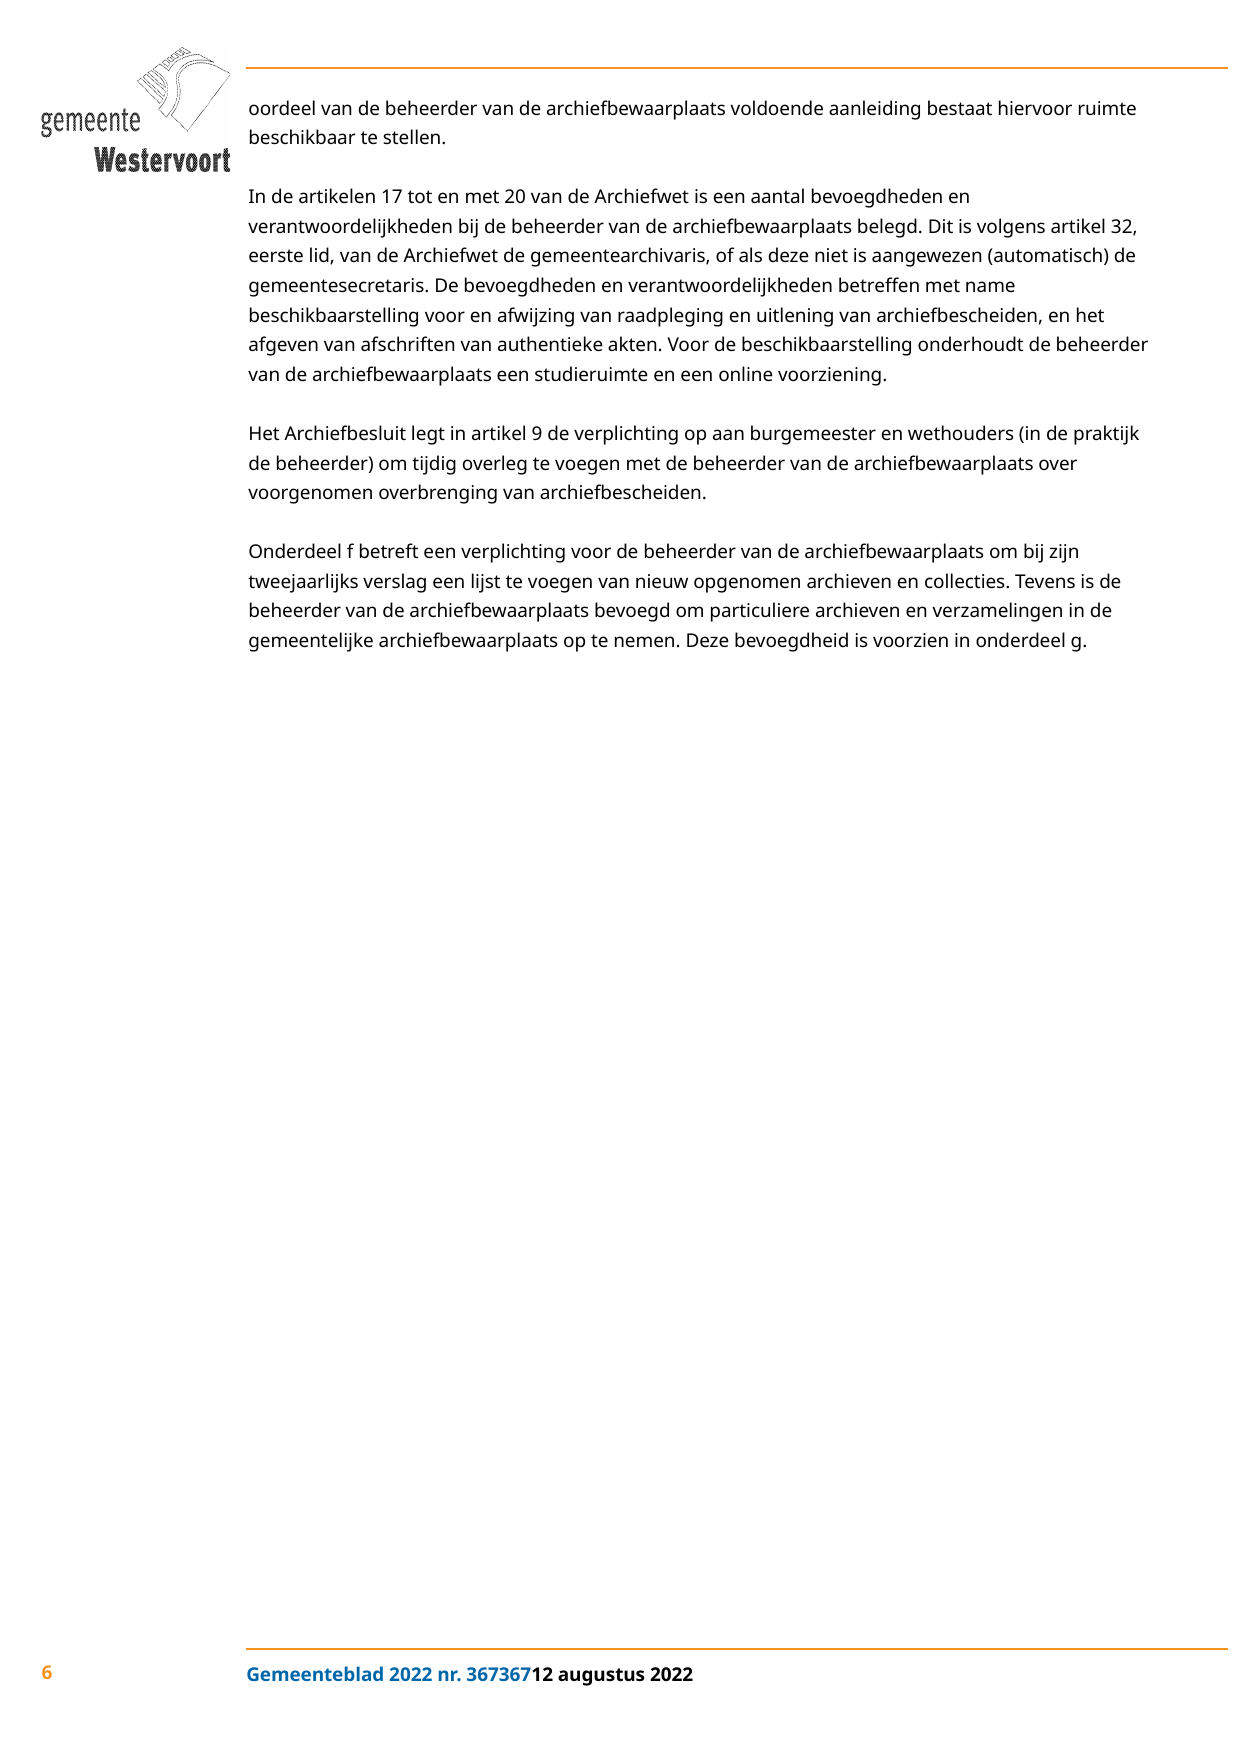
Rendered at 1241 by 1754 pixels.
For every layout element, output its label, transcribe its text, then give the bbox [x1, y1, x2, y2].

text Het Archiefbesluit legt in artikel 9 de verplichting op aan burgemeester en wethouders (in de praktijk de beheerder) om tijdig overleg te voegen met de beheerder van de archiefbewaarplaats over voorgenomen overbrenging van archiefbescheiden. [248, 420, 1152, 505]
text Onderdeel f betreft een verplichting voor de beheerder van de archiefbewaarplaats om bij zijn tweejaarlijks verslag een lijst te voegen van nieuw opgenomen archieven en collecties. Tevens is de beheerder van de archiefbewaarplaats bevoegd om particuliere archieven en verzamelingen in de gemeentelijke archiefbewaarplaats op te nemen. Deze bevoegdheid is voorzien in onderdeel g. [248, 538, 1152, 653]
text In de artikelen 17 tot en met 20 van de Archiefwet is een aantal bevoegdheden en verantwoordelijkheden bij de beheerder van de archiefbewaarplaats belegd. Dit is volgens artikel 32, eerste lid, van de Archiefwet de gemeentearchivaris, of als deze niet is aangewezen (automatisch) de gemeentesecretaris. De bevoegdheden en verantwoordelijkheden betreffen met name beschikbaarstelling voor en afwijzing van raadpleging en uitlening van archiefbescheiden, en het afgeven van afschriften van authentieke akten. Voor de beschikbaarstelling onderhoudt de beheerder van de archiefbewaarplaats een studieruimte en een online voorziening. [248, 183, 1152, 387]
text oordeel van de beheerder van de archiefbewaarplaats voldoende aanleiding bestaat hiervoor ruimte beschikbaar te stellen. [248, 95, 1152, 150]
picture [41, 47, 231, 172]
